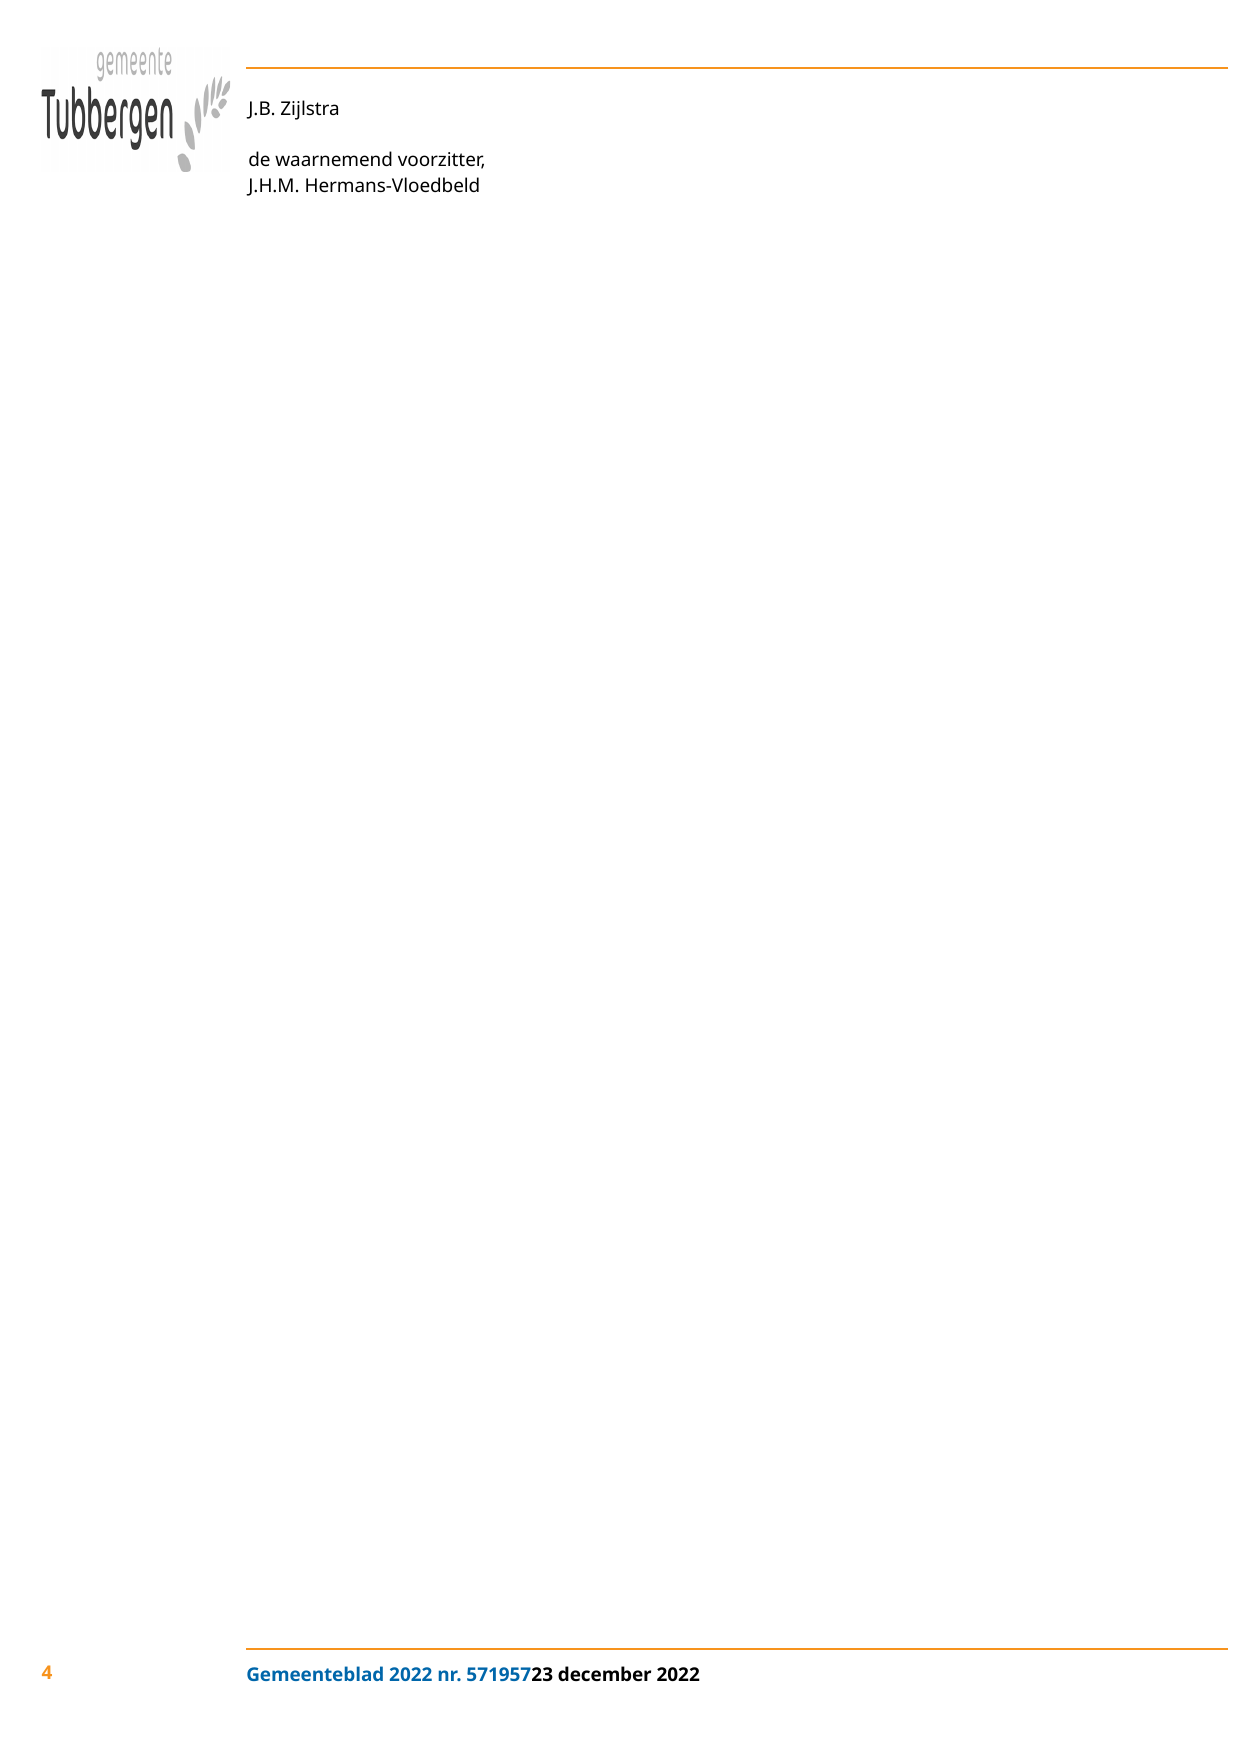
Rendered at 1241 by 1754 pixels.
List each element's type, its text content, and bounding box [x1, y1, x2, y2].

text de waarnemend voorzitter, [248, 146, 1152, 172]
text J.B. Zijlstra [248, 95, 1152, 121]
picture [41, 47, 231, 172]
text J.H.M. Hermans-Vloedbeld [248, 172, 1152, 198]
